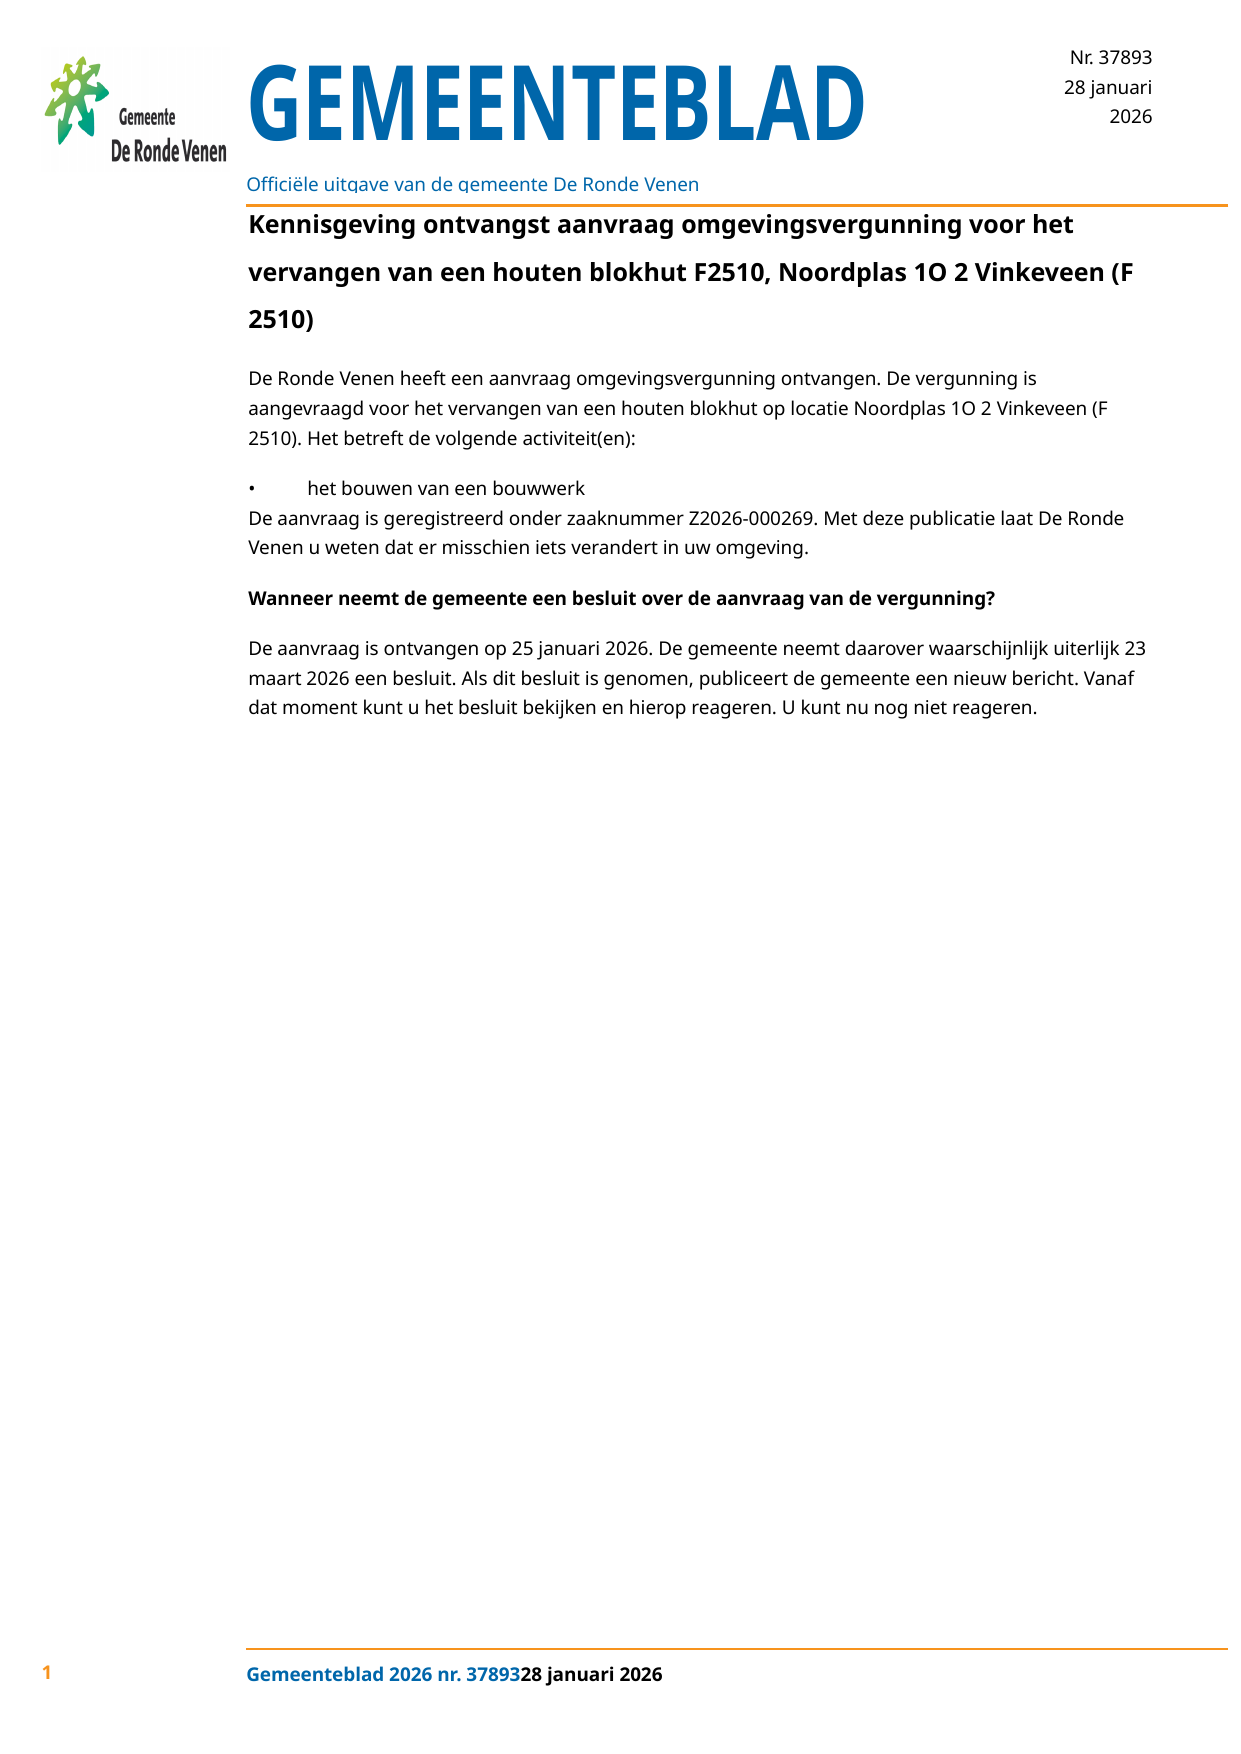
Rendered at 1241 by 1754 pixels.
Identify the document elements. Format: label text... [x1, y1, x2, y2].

text De aanvraag is geregistreerd onder zaaknummer Z2026-000269. Met deze publicatie laat De Ronde Venen u weten dat er misschien iets verandert in uw omgeving. [248, 505, 1152, 560]
text De Ronde Venen heeft een aanvraag omgevingsvergunning ontvangen. De vergunning is aangevraagd voor het vervangen van een houten blokhut op locatie Noordplas 1O 2 Vinkeveen (F 2510). Het betreft de volgende activiteit(en): [248, 366, 1152, 450]
text De aanvraag is ontvangen op 25 januari 2026. De gemeente neemt daarover waarschijnlijk uiterlijk 23 maart 2026 een besluit. Als dit besluit is genomen, publiceert de gemeente een nieuw bericht. Vanaf dat moment kunt u het besluit bekijken en hierop reageren. U kunt nu nog niet reageren. [248, 635, 1152, 720]
text Kennisgeving ontvangst aanvraag omgevingsvergunning voor het vervangen van een houten blokhut F2510, Noordplas 1O 2 Vinkeveen (F 2510) [248, 207, 1152, 336]
picture [41, 47, 231, 172]
text Wanneer neemt de gemeente een besluit over de aanvraag van de vergunning? [248, 585, 1152, 610]
list het bouwen van een bouwwerk [248, 475, 1152, 501]
